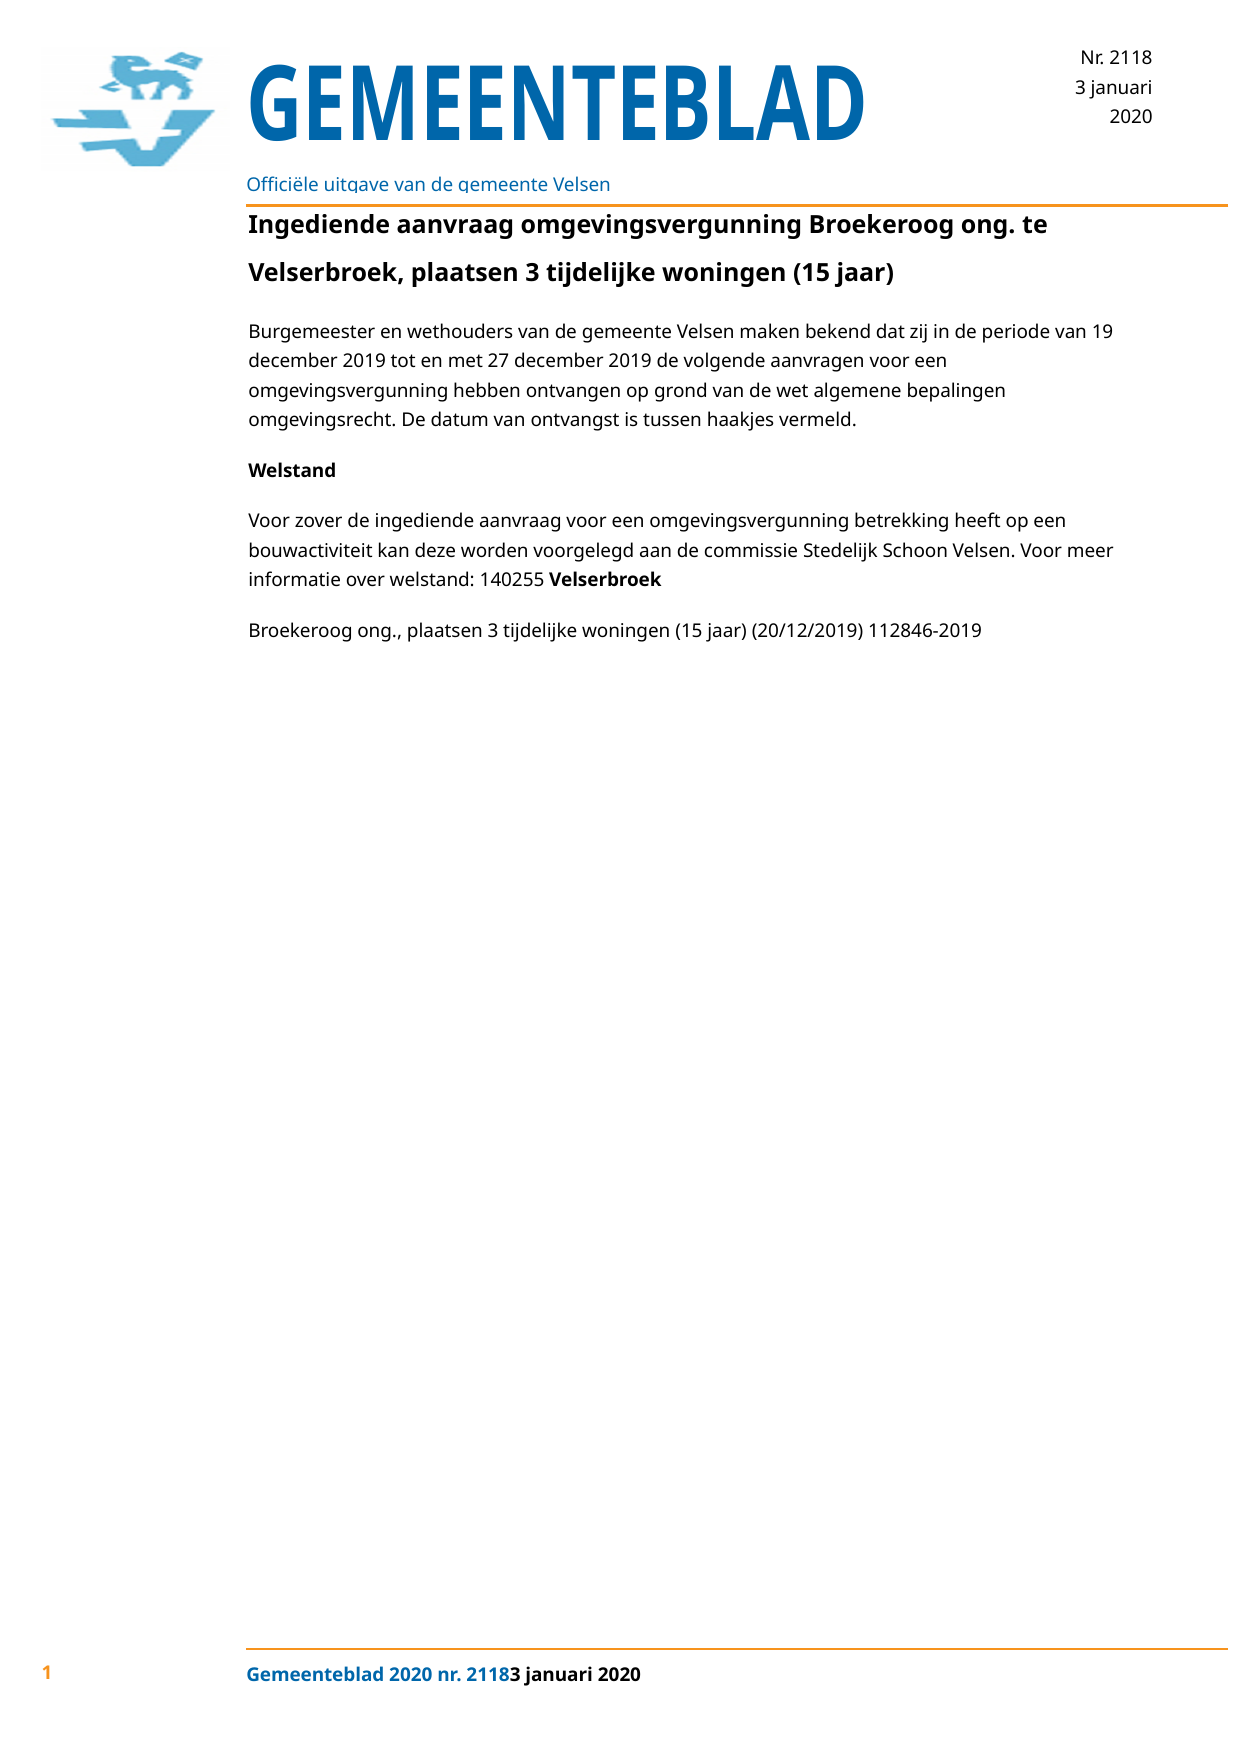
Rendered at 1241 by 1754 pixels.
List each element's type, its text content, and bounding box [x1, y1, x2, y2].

text Ingediende aanvraag omgevingsvergunning Broekeroog ong. te Velserbroek, plaatsen 3 tijdelijke woningen (15 jaar) [248, 207, 1152, 288]
text Burgemeester en wethouders van de gemeente Velsen maken bekend dat zij in de periode van 19 december 2019 tot en met 27 december 2019 de volgende aanvragen voor een omgevingsvergunning hebben ontvangen op grond van de wet algemene bepalingen omgevingsrecht. De datum van ontvangst is tussen haakjes vermeld. [248, 318, 1152, 432]
text Welstand [248, 457, 1152, 483]
picture [41, 47, 231, 172]
text Voor zover de ingediende aanvraag voor een omgevingsvergunning betrekking heeft op een bouwactiviteit kan deze worden voorgelegd aan de commissie Stedelijk Schoon Velsen. Voor meer informatie over welstand: 140255 Velserbroek [248, 507, 1152, 592]
text Broekeroog ong., plaatsen 3 tijdelijke woningen (15 jaar) (20/12/2019) 112846-2019 [248, 617, 1152, 643]
